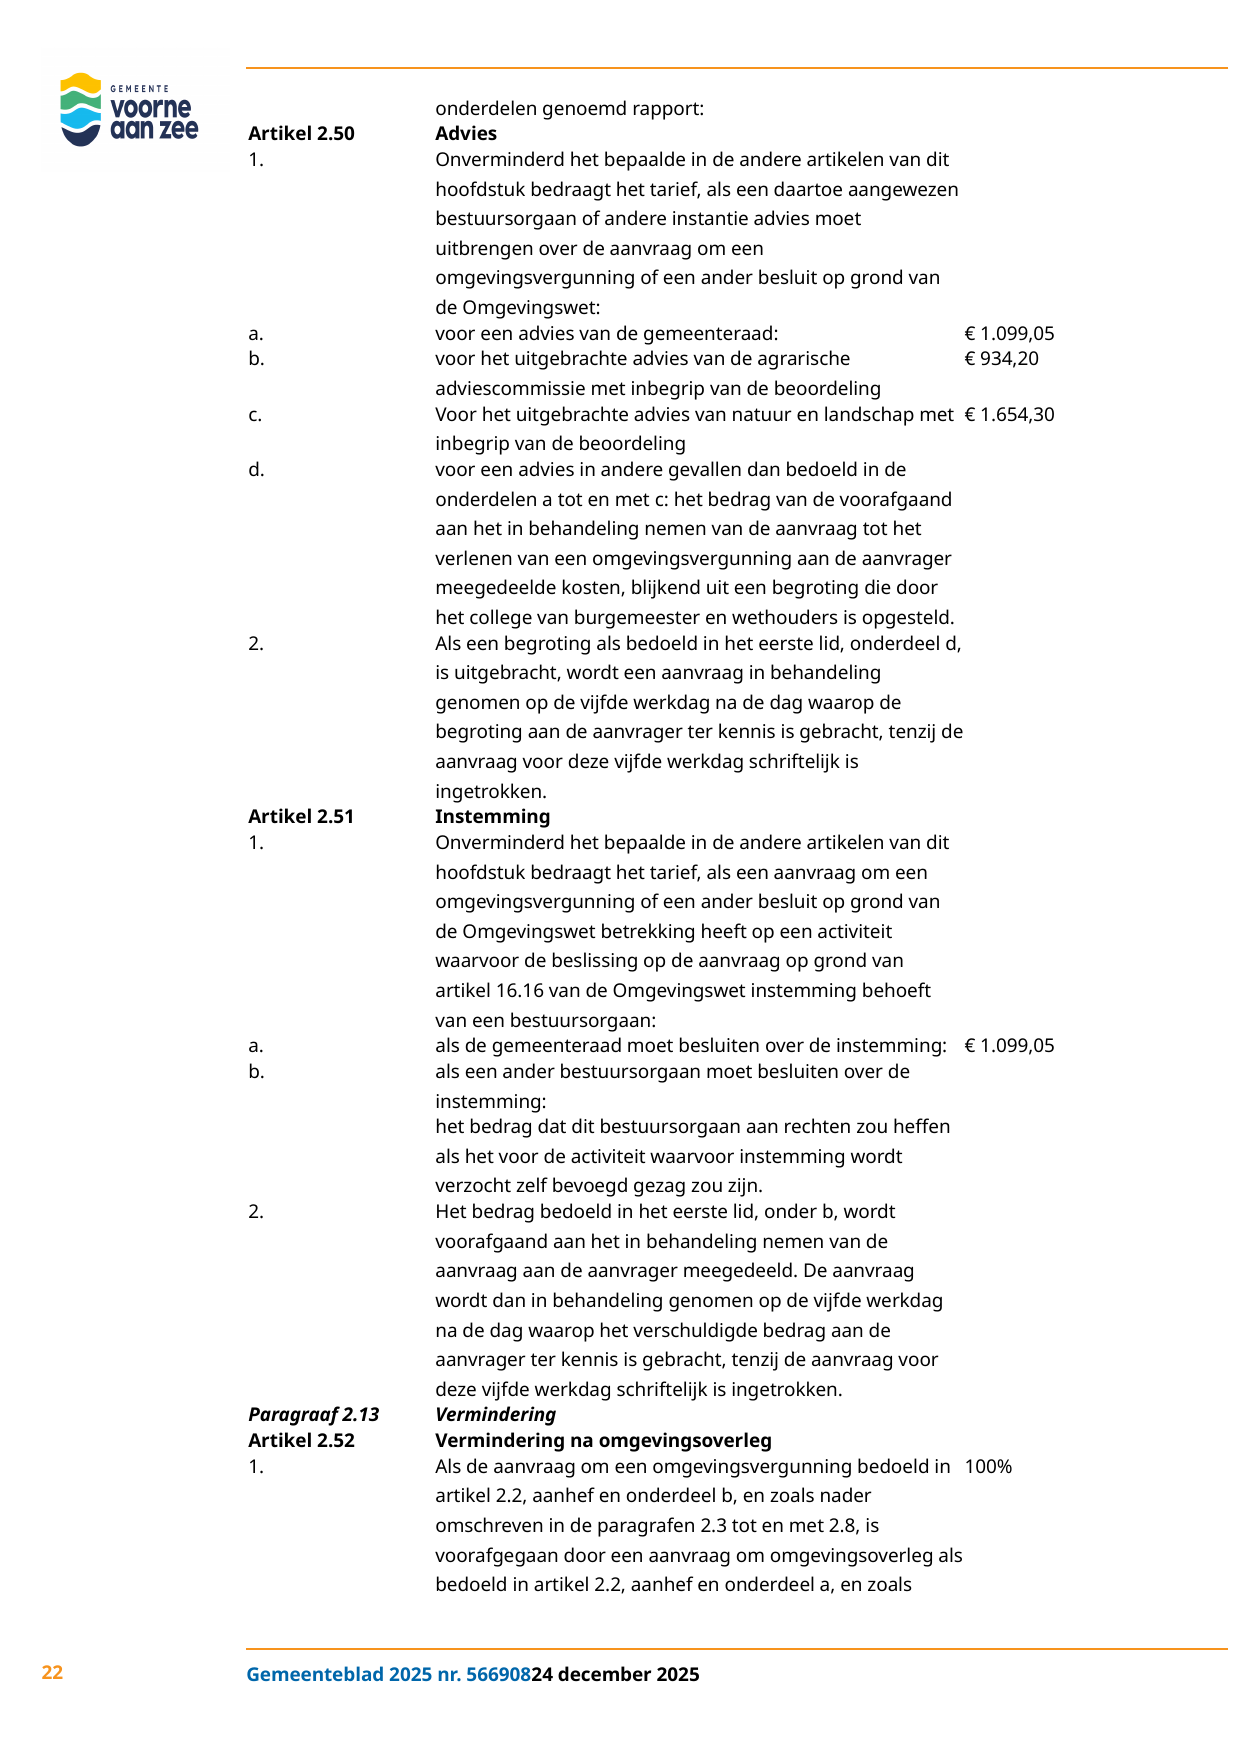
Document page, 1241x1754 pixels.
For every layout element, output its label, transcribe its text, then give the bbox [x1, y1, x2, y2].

table_cell Artikel 2.50 [248, 121, 435, 146]
table_cell [248, 95, 435, 121]
table_cell Paragraaf 2.13 [248, 1402, 435, 1427]
table_cell Vermindering [435, 1402, 1152, 1427]
table_cell € 1.654,30 [964, 401, 1152, 456]
table_cell € 1.099,05 [964, 1033, 1152, 1058]
table_cell Als de aanvraag om een omgevingsvergunning bedoeld in artikel 2.2, aanhef en onderdeel b, en zoals nader omschreven in de paragrafen 2.3 tot en met 2.8, is voorafgegaan door een aanvraag om omgevingsoverleg als bedoeld in artikel 2.2, aanhef en onderdeel a, en zoals [435, 1453, 964, 1597]
table_cell [964, 630, 1152, 803]
table_cell 1. [248, 146, 435, 320]
table_cell 1. [248, 1453, 435, 1597]
table_cell 1. [248, 829, 435, 1032]
table_cell [964, 146, 1152, 320]
table_cell Als een begroting als bedoeld in het eerste lid, onderdeel d, is uitgebracht, wordt een aanvraag in behandeling genomen op de vijfde werkdag na de dag waarop de begroting aan de aanvrager ter kennis is gebracht, tenzij de aanvraag voor deze vijfde werkdag schriftelijk is ingetrokken. [435, 630, 964, 803]
table_cell [964, 829, 1152, 1032]
table_cell Vermindering na omgevingsoverleg [435, 1428, 1152, 1453]
table_cell 2. [248, 1199, 435, 1402]
table_cell d. [248, 456, 435, 630]
table_cell a. [248, 320, 435, 346]
table_cell [964, 1199, 1152, 1402]
table_cell [964, 95, 1152, 121]
table_cell c. [248, 401, 435, 456]
picture [41, 47, 231, 172]
table_cell € 934,20 [964, 346, 1152, 401]
table_cell 2. [248, 630, 435, 803]
table_cell 100% [964, 1453, 1152, 1597]
table_cell Instemming [435, 804, 1152, 829]
table_cell [964, 456, 1152, 630]
table_cell Artikel 2.52 [248, 1428, 435, 1453]
table_cell [964, 1058, 1152, 1113]
table_cell voor een advies van de gemeenteraad: [435, 320, 964, 346]
table_cell b. [248, 346, 435, 401]
table_cell Voor het uitgebrachte advies van natuur en landschap met inbegrip van de beoordeling [435, 401, 964, 456]
table_cell voor het uitgebrachte advies van de agrarische adviescommissie met inbegrip van de beoordeling [435, 346, 964, 401]
table_cell het bedrag dat dit bestuursorgaan aan rechten zou heffen als het voor de activiteit waarvoor instemming wordt verzocht zelf bevoegd gezag zou zijn. [435, 1114, 964, 1198]
table_cell Het bedrag bedoeld in het eerste lid, onder b, wordt voorafgaand aan het in behandeling nemen van de aanvraag aan de aanvrager meegedeeld. De aanvraag wordt dan in behandeling genomen op de vijfde werkdag na de dag waarop het verschuldigde bedrag aan de aanvrager ter kennis is gebracht, tenzij de aanvraag voor deze vijfde werkdag schriftelijk is ingetrokken. [435, 1199, 964, 1402]
table_cell voor een advies in andere gevallen dan bedoeld in de onderdelen a tot en met c: het bedrag van de voorafgaand aan het in behandeling nemen van de aanvraag tot het verlenen van een omgevingsvergunning aan de aanvrager meegedeelde kosten, blijkend uit een begroting die door het college van burgemeester en wethouders is opgesteld. [435, 456, 964, 630]
table_cell [248, 1114, 435, 1198]
table_cell € 1.099,05 [964, 320, 1152, 346]
table_cell onderdelen genoemd rapport: [435, 95, 964, 121]
table_cell als een ander bestuursorgaan moet besluiten over de instemming: [435, 1058, 964, 1113]
table_cell [964, 1114, 1152, 1198]
table_cell Onverminderd het bepaalde in de andere artikelen van dit hoofdstuk bedraagt het tarief, als een daartoe aangewezen bestuursorgaan of andere instantie advies moet uitbrengen over de aanvraag om een omgevingsvergunning of een ander besluit op grond van de Omgevingswet: [435, 146, 964, 320]
table_cell Artikel 2.51 [248, 804, 435, 829]
table_cell a. [248, 1033, 435, 1058]
table_cell Advies [435, 121, 1152, 146]
table_cell Onverminderd het bepaalde in de andere artikelen van dit hoofdstuk bedraagt het tarief, als een aanvraag om een omgevingsvergunning of een ander besluit op grond van de Omgevingswet betrekking heeft op een activiteit waarvoor de beslissing op de aanvraag op grond van artikel 16.16 van de Omgevingswet instemming behoeft van een bestuursorgaan: [435, 829, 964, 1032]
table_cell als de gemeenteraad moet besluiten over de instemming: [435, 1033, 964, 1058]
table_cell b. [248, 1058, 435, 1113]
